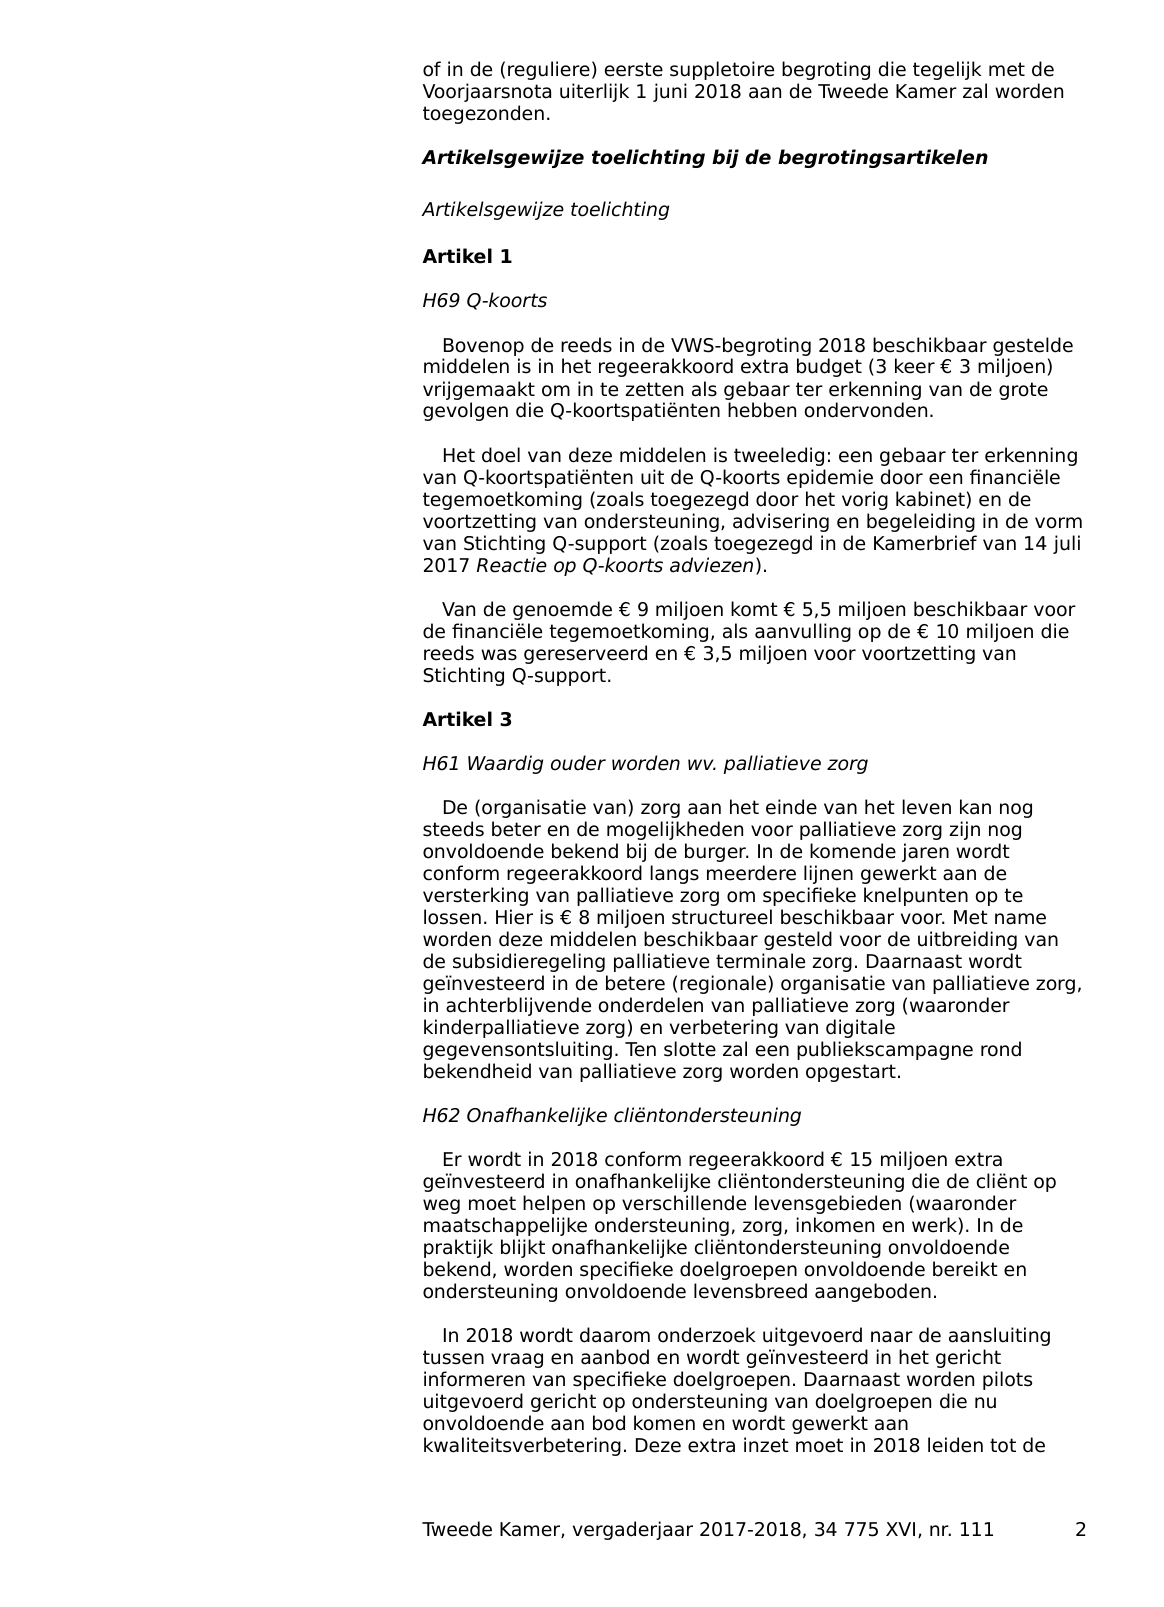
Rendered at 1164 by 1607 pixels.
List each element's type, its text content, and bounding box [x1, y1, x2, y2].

subtitle H69 Q-koorts [422, 290, 1087, 312]
subtitle H61 Waardig ouder worden wv. palliatieve zorg [422, 753, 1087, 775]
text of in de (reguliere) eerste suppletoire begroting die tegelijk met de Voorjaarsnota uiterlijk 1 juni 2018 aan de Tweede Kamer zal worden toegezonden. [422, 59, 1087, 125]
text Het doel van deze middelen is tweeledig: een gebaar ter erkenning van Q-koortspatiënten uit de Q-koorts epidemie door een financiële tegemoetkoming (zoals toegezegd door het vorig kabinet) en de voortzetting van ondersteuning, advisering en begeleiding in de vorm van Stichting Q-support (zoals toegezegd in de Kamerbrief van 14 juli 2017 Reactie op Q-koorts adviezen). [422, 444, 1087, 576]
subtitle Artikelsgewijze toelichting [422, 199, 1087, 221]
subtitle Artikelsgewijze toelichting bij de begrotingsartikelen [422, 147, 1087, 169]
text In 2018 wordt daarom onderzoek uitgevoerd naar de aansluiting tussen vraag en aanbod en wordt geïnvesteerd in het gericht informeren van specifieke doelgroepen. Daarnaast worden pilots uitgevoerd gericht op ondersteuning van doelgroepen die nu onvoldoende aan bod komen en wordt gewerkt aan kwaliteitsverbetering. Deze extra inzet moet in 2018 leiden tot de [422, 1325, 1087, 1457]
text Van de genoemde € 9 miljoen komt € 5,5 miljoen beschikbaar voor de financiële tegemoetkoming, als aanvulling op de € 10 miljoen die reeds was gereserveerd en € 3,5 miljoen voor voortzetting van Stichting Q-support. [422, 599, 1087, 687]
subtitle Artikel 1 [422, 246, 1087, 268]
text Bovenop de reeds in de VWS-begroting 2018 beschikbaar gestelde middelen is in het regeerakkoord extra budget (3 keer € 3 miljoen) vrijgemaakt om in te zetten als gebaar ter erkenning van de grote gevolgen die Q-koortspatiënten hebben ondervonden. [422, 334, 1087, 422]
subtitle H62 Onafhankelijke cliëntondersteuning [422, 1105, 1087, 1127]
text De (organisatie van) zorg aan het einde van het leven kan nog steeds beter en de mogelijkheden voor palliatieve zorg zijn nog onvoldoende bekend bij de burger. In de komende jaren wordt conform regeerakkoord langs meerdere lijnen gewerkt aan de versterking van palliatieve zorg om specifieke knelpunten op te lossen. Hier is € 8 miljoen structureel beschikbaar voor. Met name worden deze middelen beschikbaar gesteld voor de uitbreiding van de subsidieregeling palliatieve terminale zorg. Daarnaast wordt geïnvesteerd in de betere (regionale) organisatie van palliatieve zorg, in achterblijvende onderdelen van palliatieve zorg (waaronder kinderpalliatieve zorg) en verbetering van digitale gegevensontsluiting. Ten slotte zal een publiekscampagne rond bekendheid van palliatieve zorg worden opgestart. [422, 797, 1087, 1083]
subtitle Artikel 3 [422, 709, 1087, 731]
text Er wordt in 2018 conform regeerakkoord € 15 miljoen extra geïnvesteerd in onafhankelijke cliëntondersteuning die de cliënt op weg moet helpen op verschillende levensgebieden (waaronder maatschappelijke ondersteuning, zorg, inkomen en werk). In de praktijk blijkt onafhankelijke cliëntondersteuning onvoldoende bekend, worden specifieke doelgroepen onvoldoende bereikt en ondersteuning onvoldoende levensbreed aangeboden. [422, 1149, 1087, 1303]
